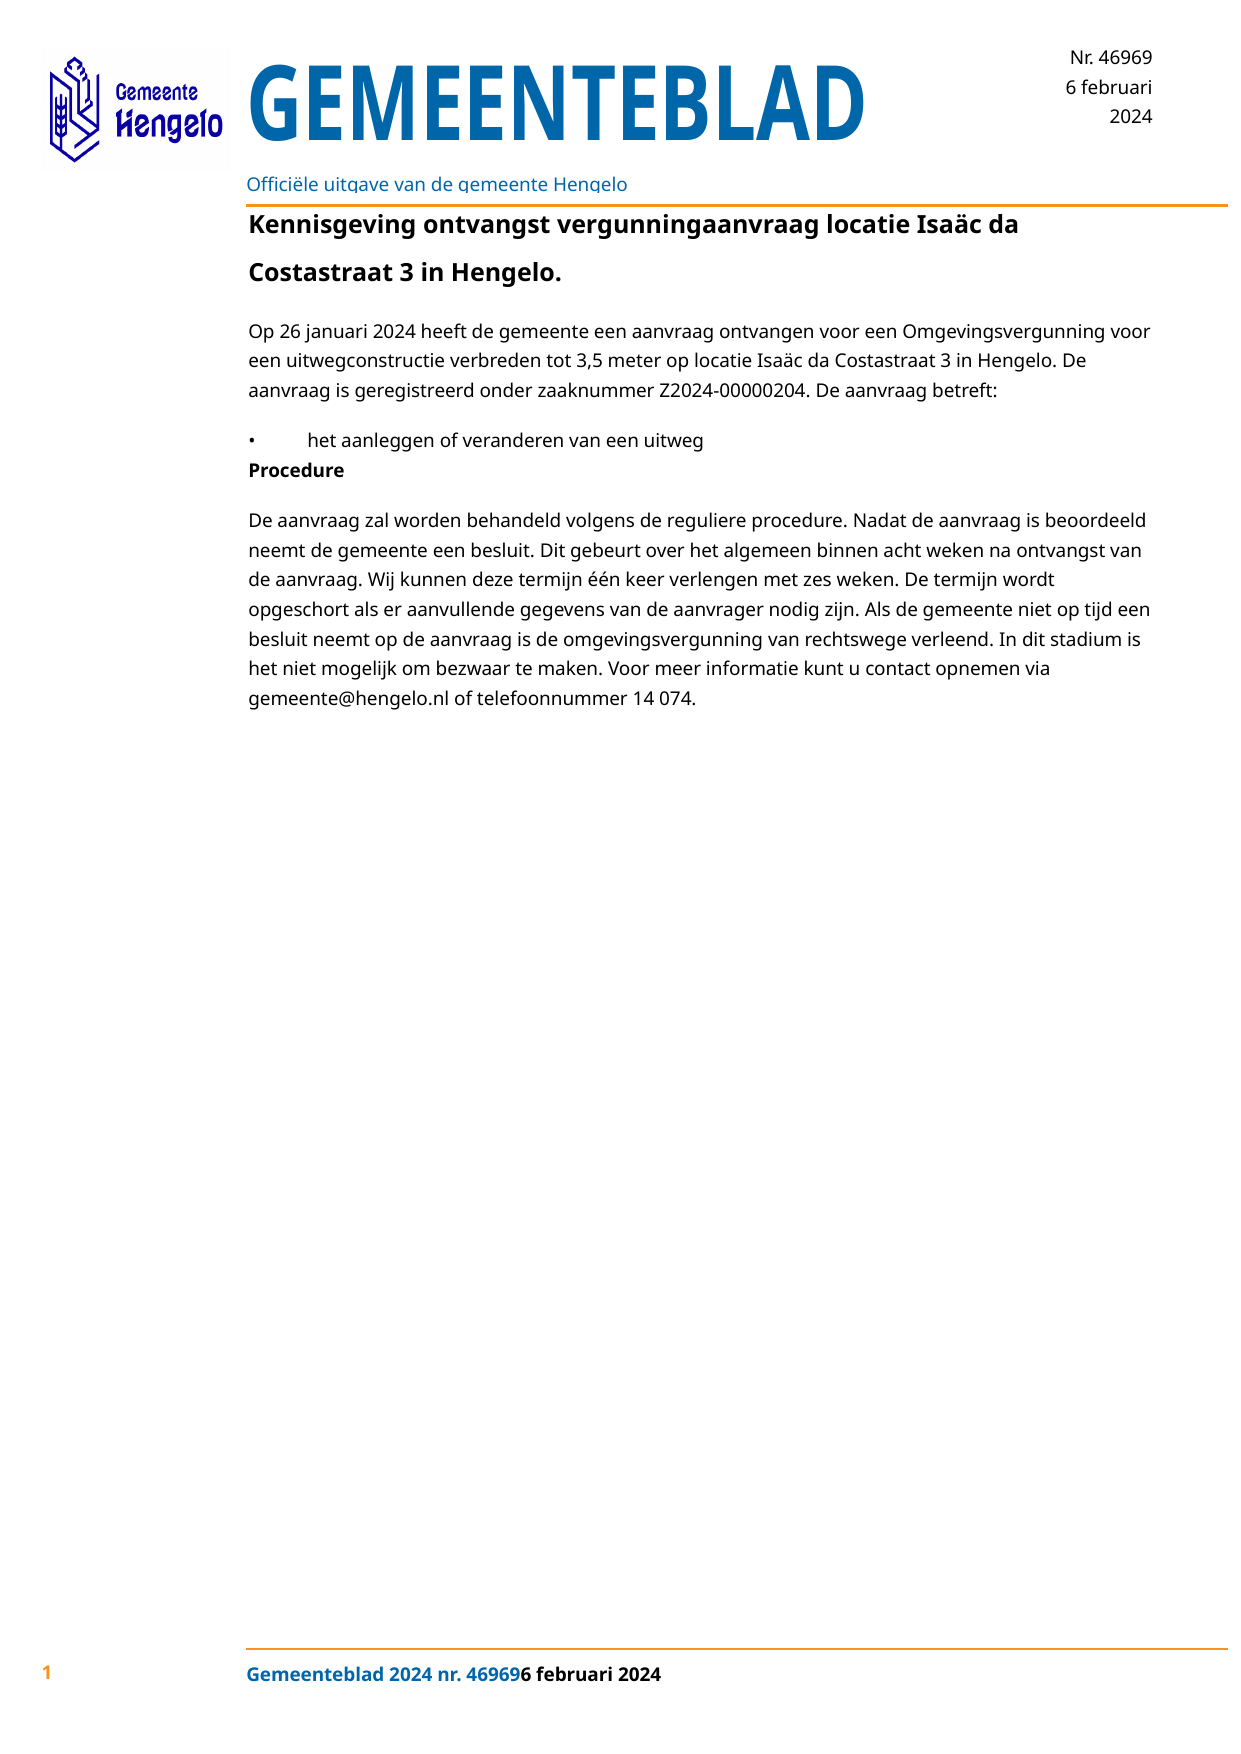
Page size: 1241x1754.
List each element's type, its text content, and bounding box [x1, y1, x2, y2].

text Op 26 januari 2024 heeft de gemeente een aanvraag ontvangen voor een Omgevingsvergunning voor een uitwegconstructie verbreden tot 3,5 meter op locatie Isaäc da Costastraat 3 in Hengelo. De aanvraag is geregistreerd onder zaaknummer Z2024-00000204. De aanvraag betreft: [248, 318, 1152, 403]
picture [41, 47, 231, 172]
text Kennisgeving ontvangst vergunningaanvraag locatie Isaäc da Costastraat 3 in Hengelo. [248, 207, 1152, 288]
text De aanvraag zal worden behandeld volgens de reguliere procedure. Nadat de aanvraag is beoordeeld neemt de gemeente een besluit. Dit gebeurt over het algemeen binnen acht weken na ontvangst van de aanvraag. Wij kunnen deze termijn één keer verlengen met zes weken. De termijn wordt opgeschort als er aanvullende gegevens van de aanvrager nodig zijn. Als de gemeente niet op tijd een besluit neemt op de aanvraag is de omgevingsvergunning van rechtswege verleend. In dit stadium is het niet mogelijk om bezwaar te maken. Voor meer informatie kunt u contact opnemen via gemeente@hengelo.nl of telefoonnummer 14 074. [248, 507, 1152, 711]
list het aanleggen of veranderen van een uitweg [248, 427, 1152, 453]
text Procedure [248, 457, 1152, 483]
